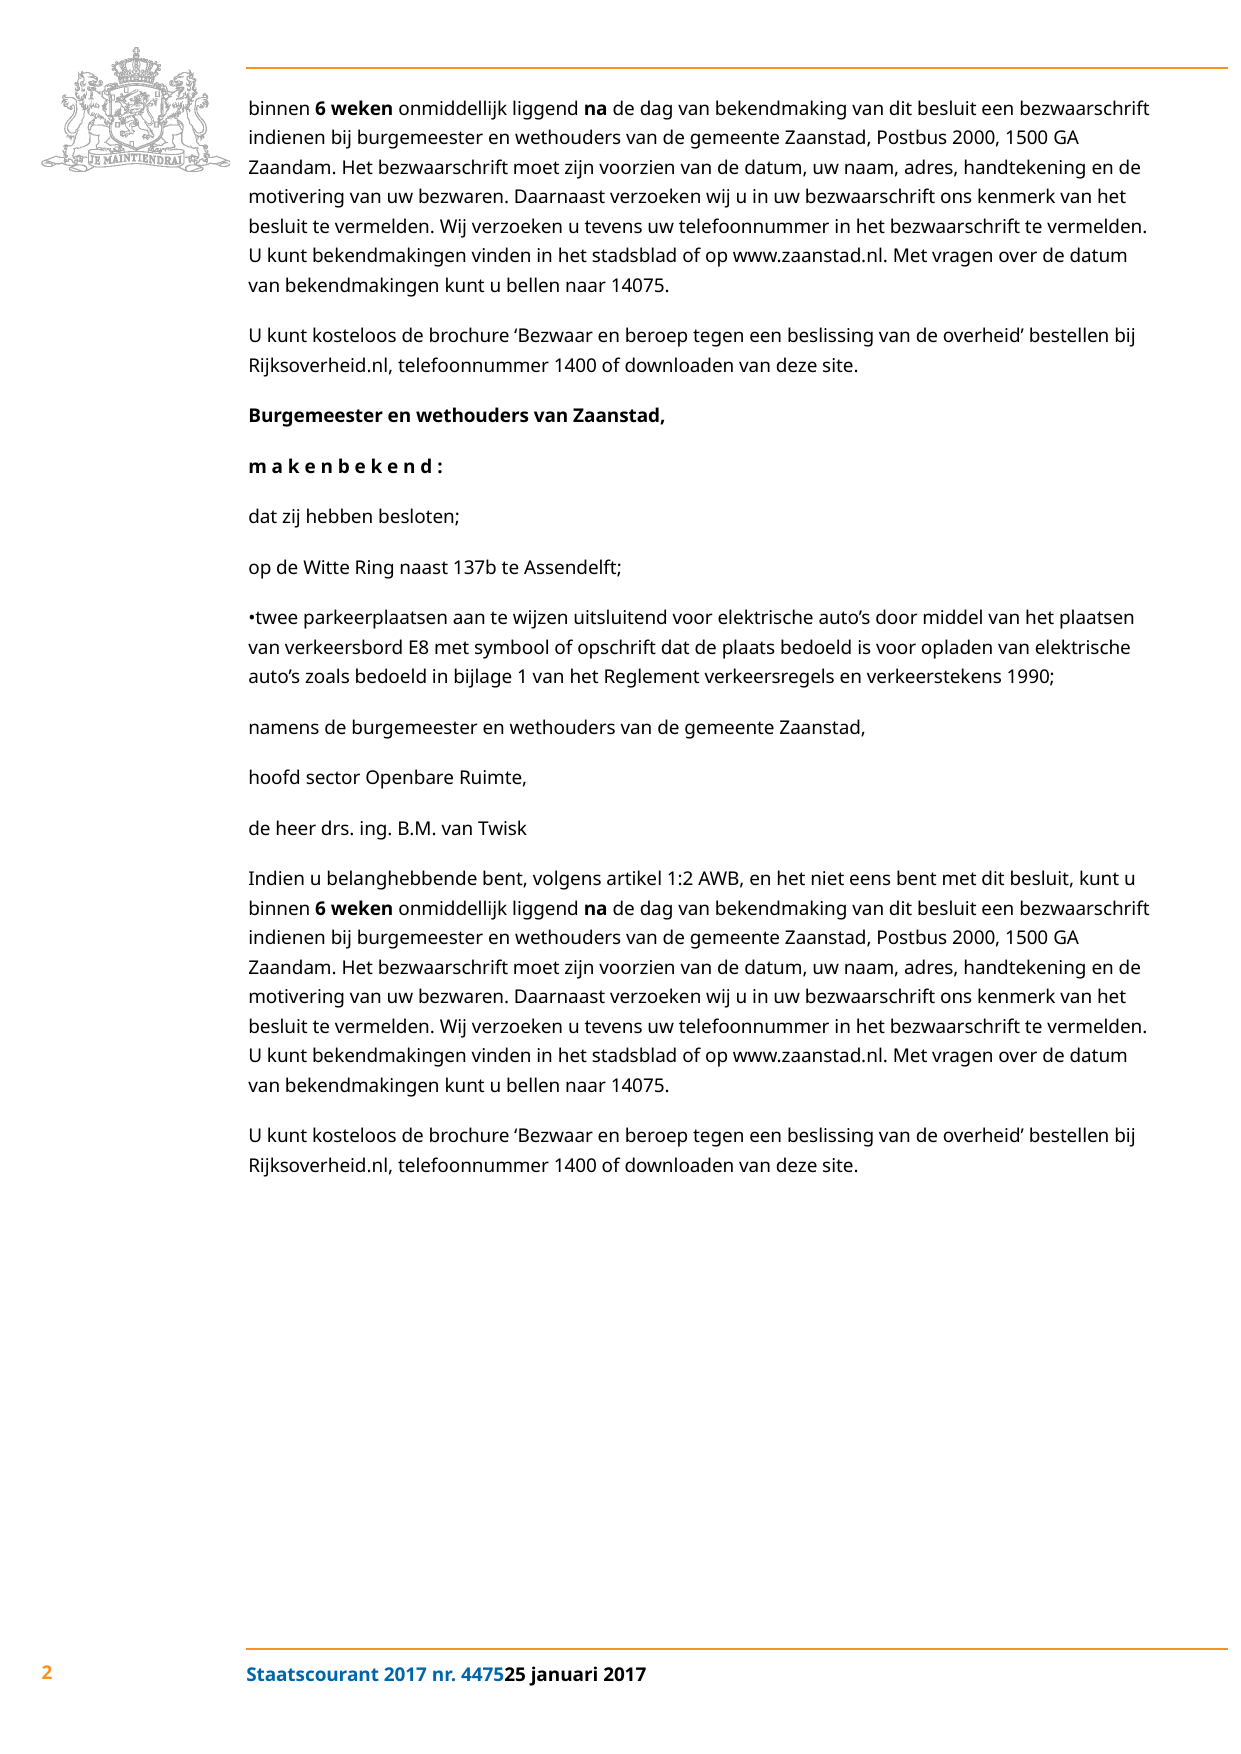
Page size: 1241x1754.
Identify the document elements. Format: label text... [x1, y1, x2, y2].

text Indien u belanghebbende bent, volgens artikel 1:2 AWB, en het niet eens bent met dit besluit, kunt u binnen 6 weken onmiddellijk liggend na de dag van bekendmaking van dit besluit een bezwaarschrift indienen bij burgemeester en wethouders van de gemeente Zaanstad, Postbus 2000, 1500 GA Zaandam. Het bezwaarschrift moet zijn voorzien van de datum, uw naam, adres, handtekening en de motivering van uw bezwaren. Daarnaast verzoeken wij u in uw bezwaarschrift ons kenmerk van het besluit te vermelden. Wij verzoeken u tevens uw telefoonnummer in het bezwaarschrift te vermelden. U kunt bekendmakingen vinden in het stadsblad of op www.zaanstad.nl. Met vragen over de datum van bekendmakingen kunt u bellen naar 14075. [248, 865, 1152, 1098]
text op de Witte Ring naast 137b te Assendelft; [248, 554, 1152, 580]
text hoofd sector Openbare Ruimte, [248, 764, 1152, 790]
text de heer drs. ing. B.M. van Twisk [248, 815, 1152, 841]
text dat zij hebben besloten; [248, 503, 1152, 529]
text binnen 6 weken onmiddellijk liggend na de dag van bekendmaking van dit besluit een bezwaarschrift indienen bij burgemeester en wethouders van de gemeente Zaanstad, Postbus 2000, 1500 GA Zaandam. Het bezwaarschrift moet zijn voorzien van de datum, uw naam, adres, handtekening en de motivering van uw bezwaren. Daarnaast verzoeken wij u in uw bezwaarschrift ons kenmerk van het besluit te vermelden. Wij verzoeken u tevens uw telefoonnummer in het bezwaarschrift te vermelden. U kunt bekendmakingen vinden in het stadsblad of op www.zaanstad.nl. Met vragen over de datum van bekendmakingen kunt u bellen naar 14075. [248, 95, 1152, 298]
text •twee parkeerplaatsen aan te wijzen uitsluitend voor elektrische auto’s door middel van het plaatsen van verkeersbord E8 met symbool of opschrift dat de plaats bedoeld is voor opladen van elektrische auto’s zoals bedoeld in bijlage 1 van het Reglement verkeersregels en verkeerstekens 1990; [248, 604, 1152, 689]
text U kunt kosteloos de brochure ‘Bezwaar en beroep tegen een beslissing van de overheid’ bestellen bij Rijksoverheid.nl, telefoonnummer 1400 of downloaden van deze site. [248, 1123, 1152, 1178]
picture [41, 47, 231, 172]
text U kunt kosteloos de brochure ‘Bezwaar en beroep tegen een beslissing van de overheid’ bestellen bij Rijksoverheid.nl, telefoonnummer 1400 of downloaden van deze site. [248, 323, 1152, 378]
text namens de burgemeester en wethouders van de gemeente Zaanstad, [248, 714, 1152, 740]
text m a k e n b e k e n d : [248, 453, 1152, 479]
text Burgemeester en wethouders van Zaanstad, [248, 403, 1152, 428]
